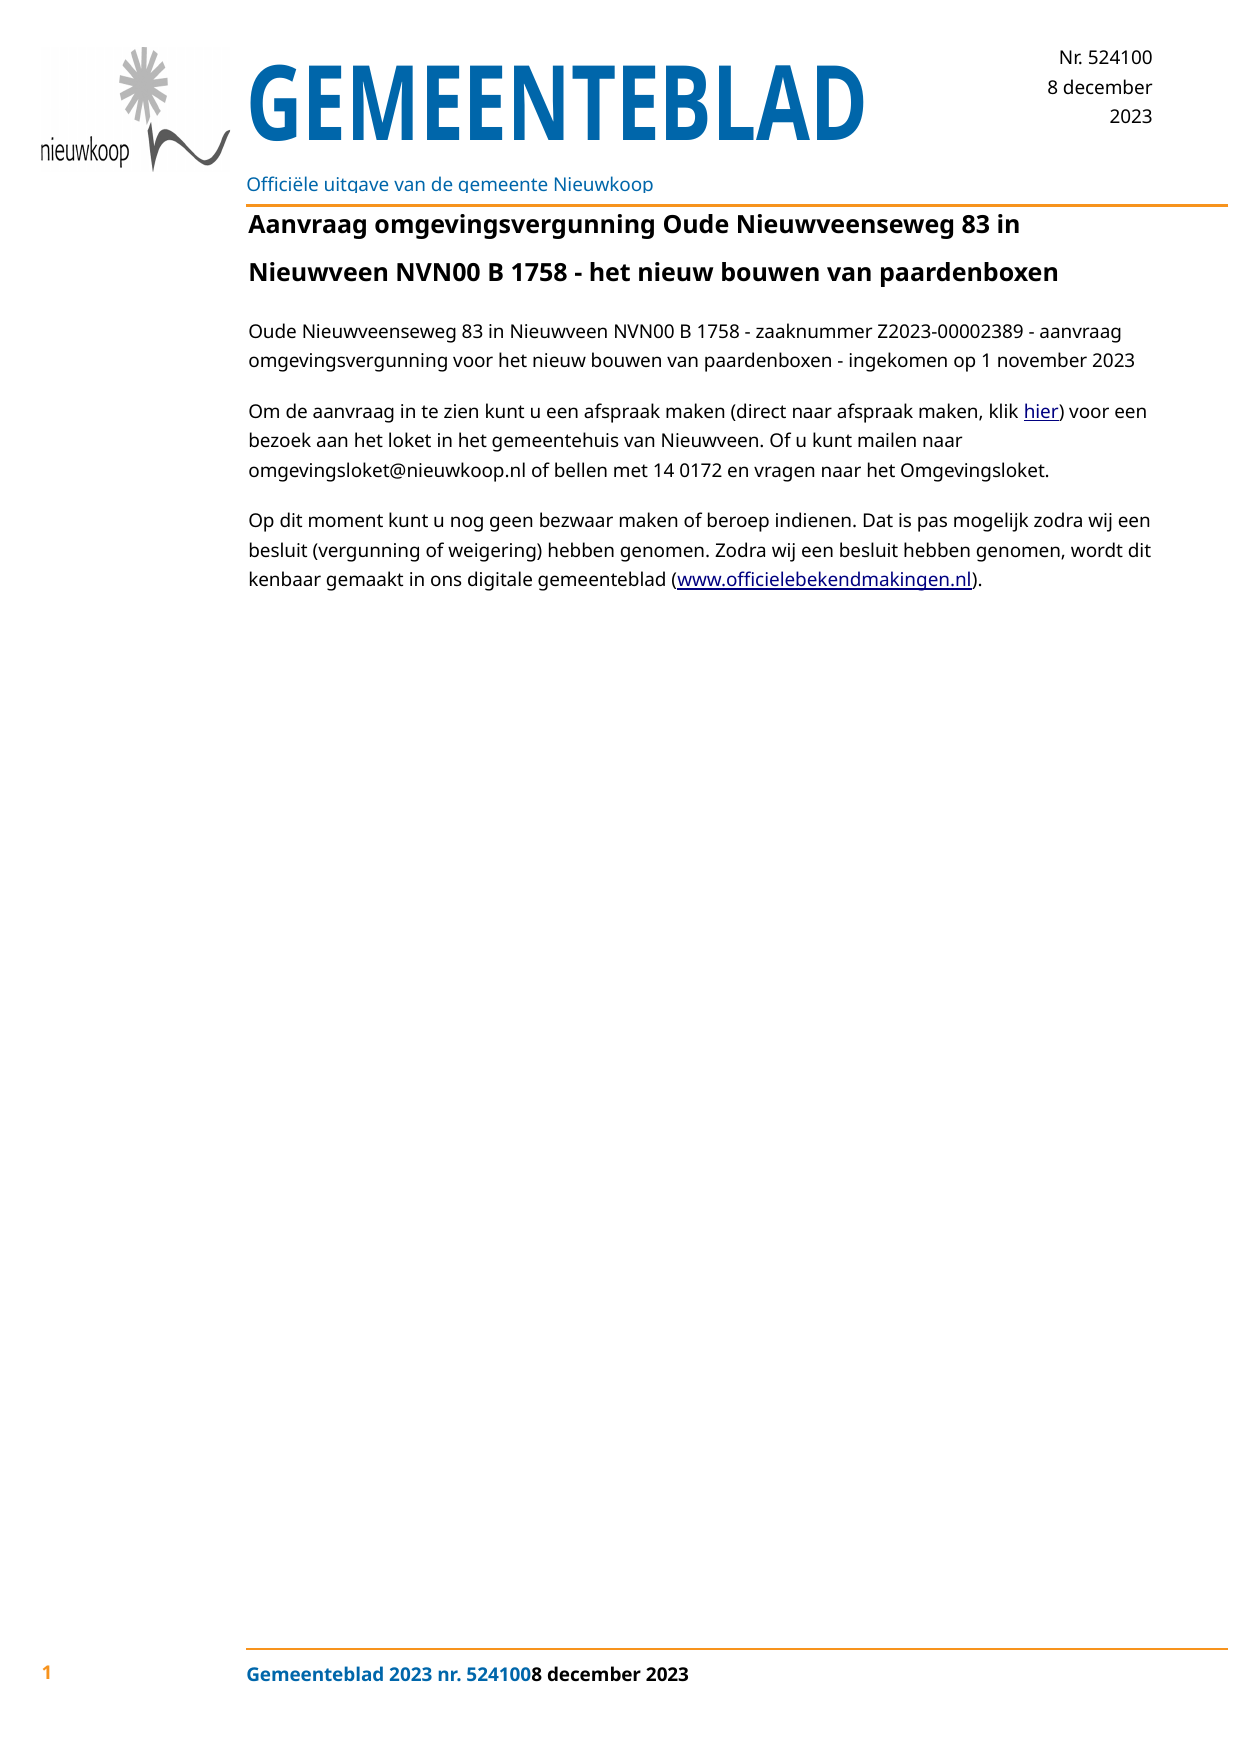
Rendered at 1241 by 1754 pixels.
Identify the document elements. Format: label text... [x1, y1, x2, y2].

text Om de aanvraag in te zien kunt u een afspraak maken (direct naar afspraak maken, klik hier) voor een bezoek aan het loket in het gemeentehuis van Nieuwveen. Of u kunt mailen naar omgevingsloket@nieuwkoop.nl of bellen met 14 0172 en vragen naar het Omgevingsloket. [248, 398, 1152, 483]
text Oude Nieuwveenseweg 83 in Nieuwveen NVN00 B 1758 - zaaknummer Z2023-00002389 - aanvraag omgevingsvergunning voor het nieuw bouwen van paardenboxen - ingekomen op 1 november 2023 [248, 318, 1152, 373]
picture [41, 47, 231, 172]
text Op dit moment kunt u nog geen bezwaar maken of beroep indienen. Dat is pas mogelijk zodra wij een besluit (vergunning of weigering) hebben genomen. Zodra wij een besluit hebben genomen, wordt dit kenbaar gemaakt in ons digitale gemeenteblad (www.officielebekendmakingen.nl). [248, 507, 1152, 592]
text Aanvraag omgevingsvergunning Oude Nieuwveenseweg 83 in Nieuwveen NVN00 B 1758 - het nieuw bouwen van paardenboxen [248, 207, 1152, 288]
